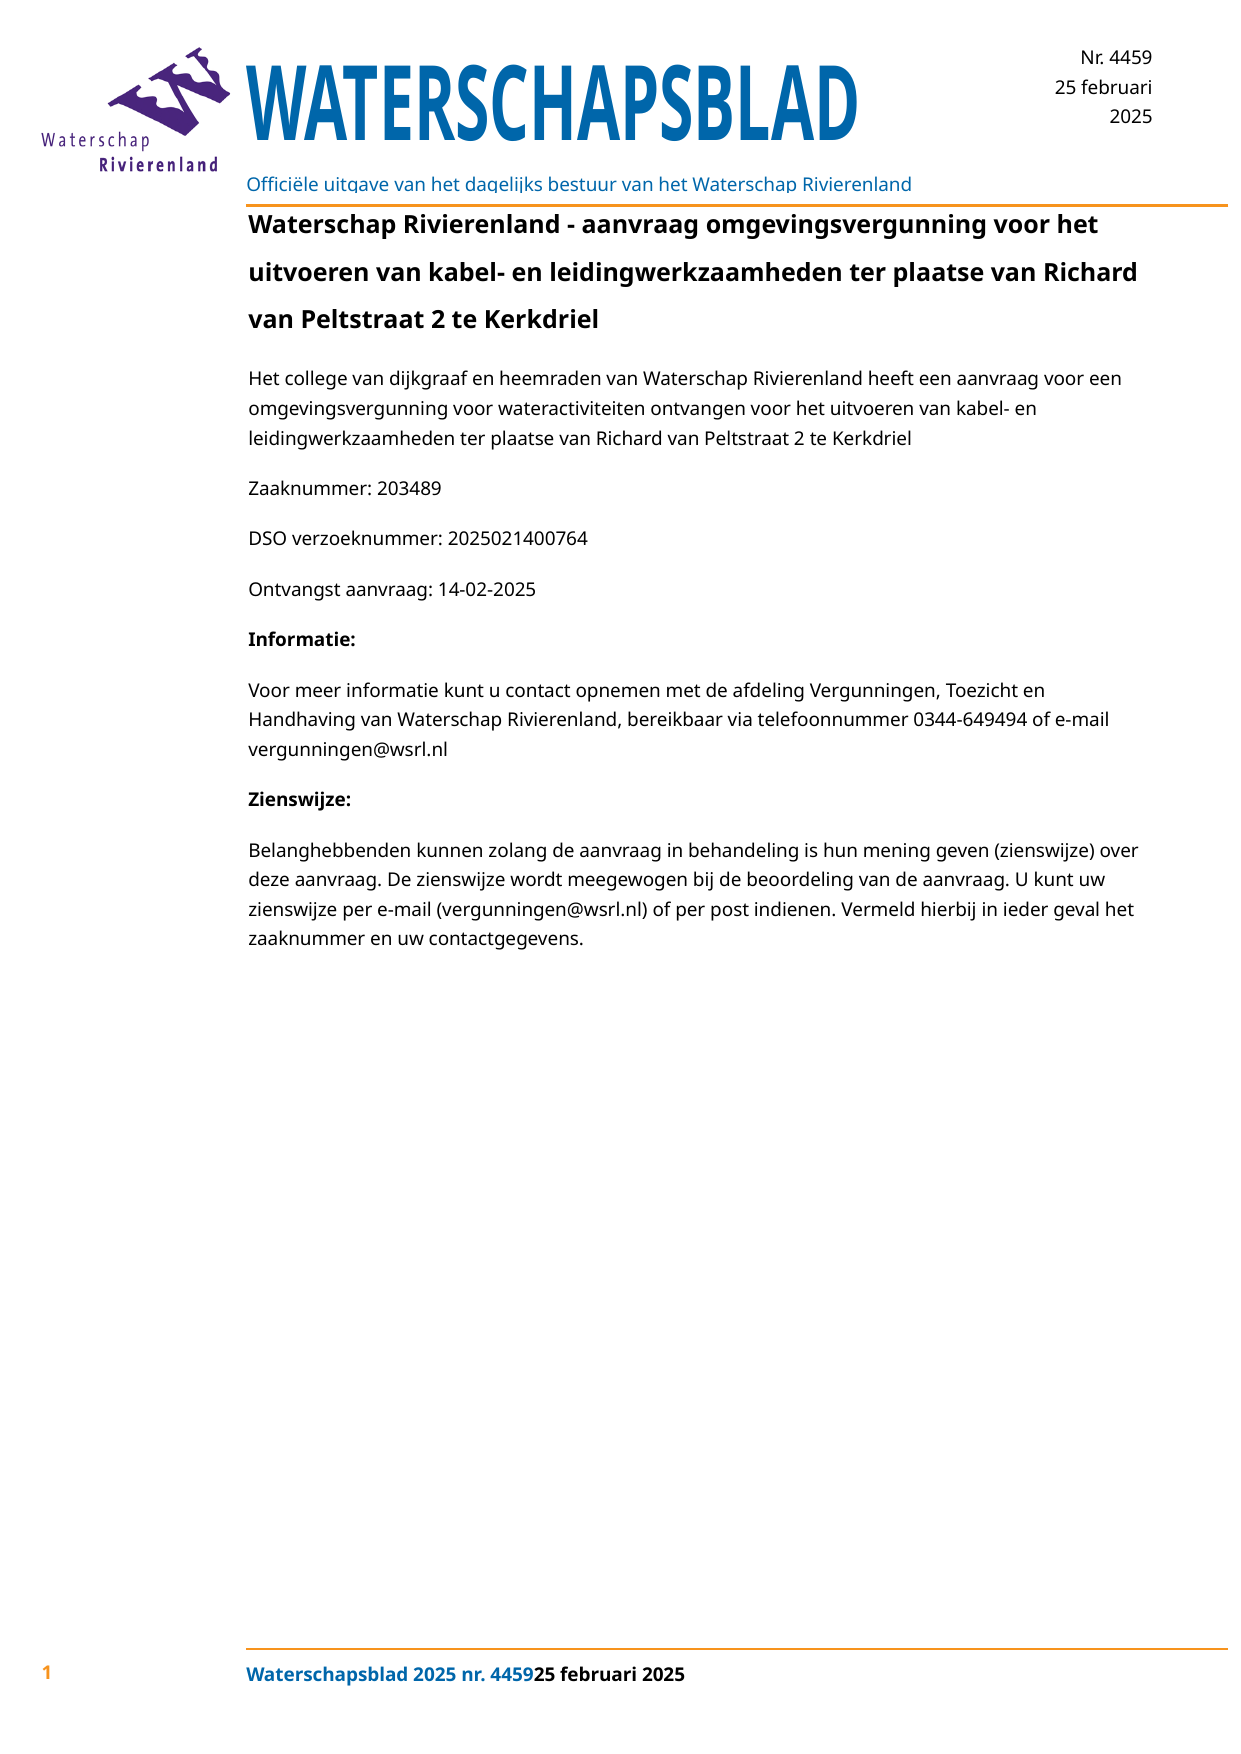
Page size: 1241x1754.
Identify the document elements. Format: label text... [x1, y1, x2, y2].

text Informatie: [248, 626, 1152, 652]
text Zienswijze: [248, 786, 1152, 812]
text Zaaknummer: 203489 [248, 475, 1152, 501]
text Belanghebbenden kunnen zolang de aanvraag in behandeling is hun mening geven (zienswijze) over deze aanvraag. De zienswijze wordt meegewogen bij de beoordeling van de aanvraag. U kunt uw zienswijze per e-mail (vergunningen@wsrl.nl) of per post indienen. Vermeld hierbij in ieder geval het zaaknummer en uw contactgegevens. [248, 837, 1152, 951]
text Het college van dijkgraaf en heemraden van Waterschap Rivierenland heeft een aanvraag voor een omgevingsvergunning voor wateractiviteiten ontvangen voor het uitvoeren van kabel- en leidingwerkzaamheden ter plaatse van Richard van Peltstraat 2 te Kerkdriel [248, 366, 1152, 450]
text DSO verzoeknummer: 2025021400764 [248, 526, 1152, 551]
text Waterschap Rivierenland - aanvraag omgevingsvergunning voor het uitvoeren van kabel- en leidingwerkzaamheden ter plaatse van Richard van Peltstraat 2 te Kerkdriel [248, 207, 1152, 336]
picture [41, 47, 231, 172]
text Ontvangst aanvraag: 14-02-2025 [248, 576, 1152, 602]
text Voor meer informatie kunt u contact opnemen met de afdeling Vergunningen, Toezicht en Handhaving van Waterschap Rivierenland, bereikbaar via telefoonnummer 0344-649494 of e-mail vergunningen@wsrl.nl [248, 677, 1152, 762]
